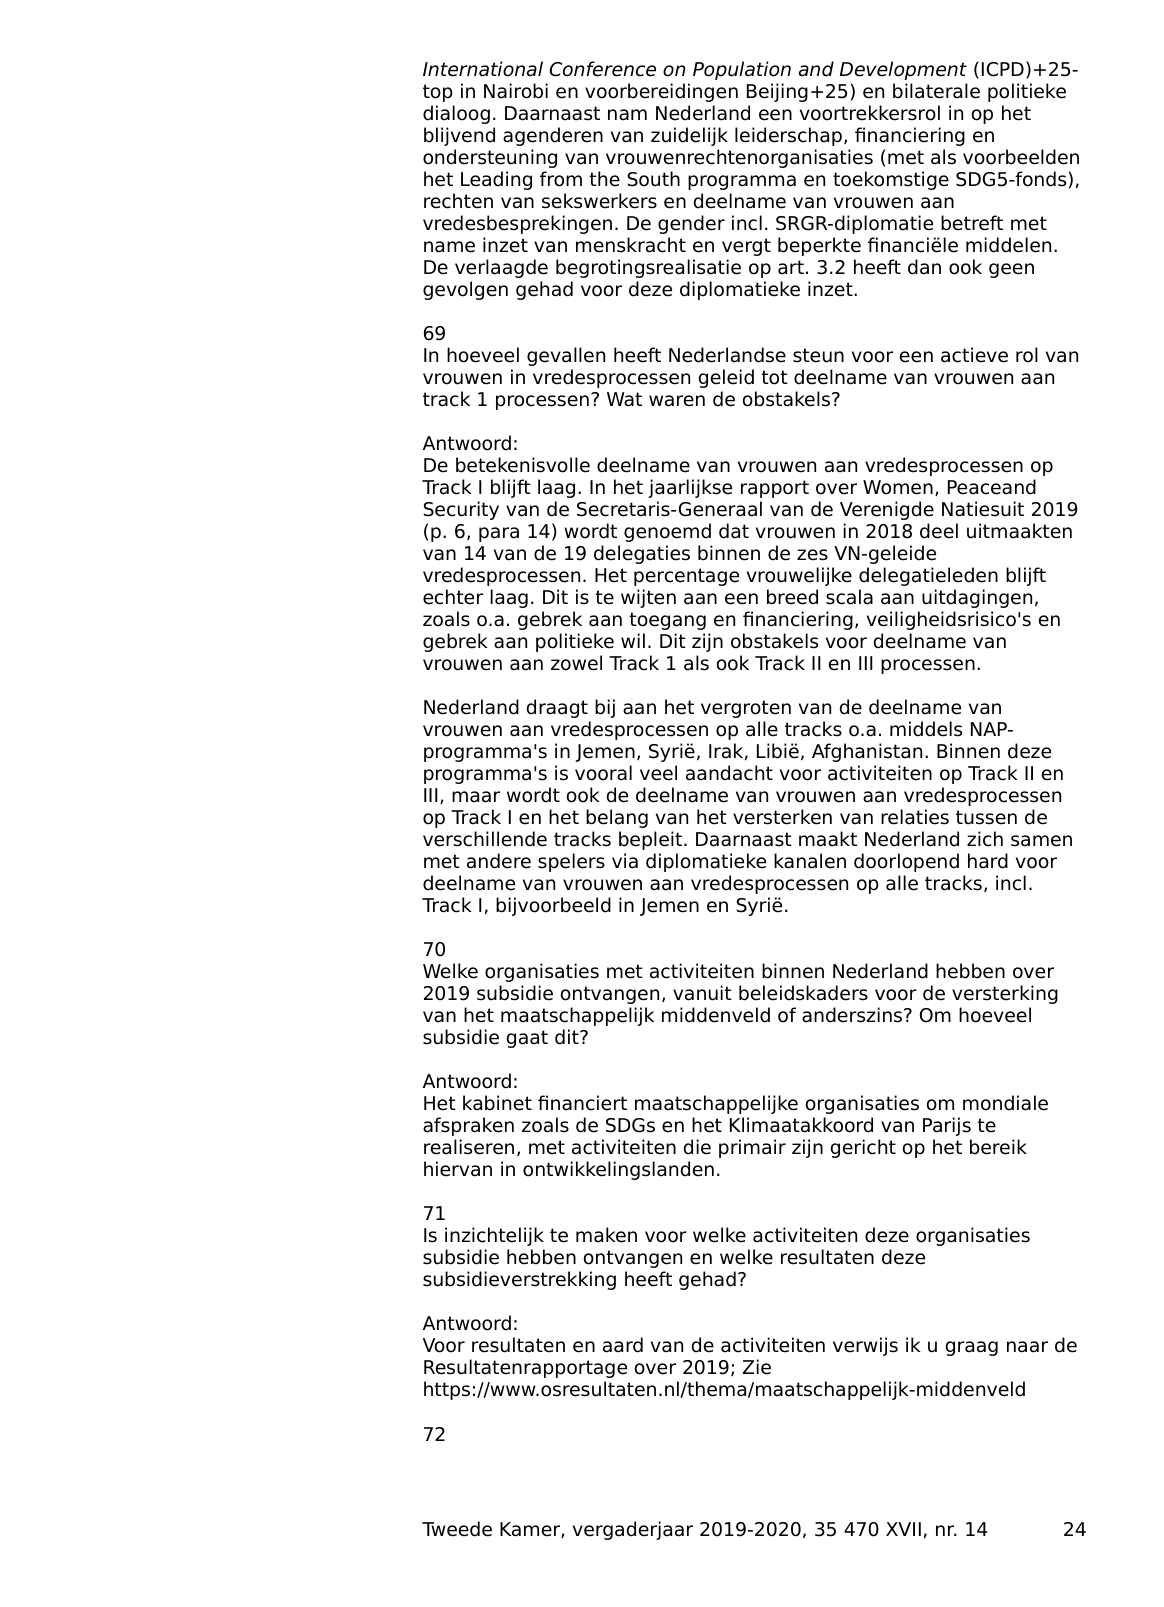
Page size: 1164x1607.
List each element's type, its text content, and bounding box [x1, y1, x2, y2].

text In hoeveel gevallen heeft Nederlandse steun voor een actieve rol van vrouwen in vredesprocessen geleid tot deelname van vrouwen aan track 1 processen? Wat waren de obstakels? [422, 345, 1087, 411]
text Antwoord: [422, 433, 1087, 455]
text Antwoord: [422, 1071, 1087, 1093]
text Welke organisaties met activiteiten binnen Nederland hebben over 2019 subsidie ontvangen, vanuit beleidskaders voor de versterking van het maatschappelijk middenveld of anderszins? Om hoeveel subsidie gaat dit? [422, 961, 1087, 1049]
text 71 [422, 1203, 1087, 1225]
text Antwoord: [422, 1313, 1087, 1335]
text International Conference on Population and Development (ICPD)+25-top in Nairobi en voorbereidingen Beijing+25) en bilaterale politieke dialoog. Daarnaast nam Nederland een voortrekkersrol in op het blijvend agenderen van zuidelijk leiderschap, financiering en ondersteuning van vrouwenrechtenorganisaties (met als voorbeelden het Leading from the South programma en toekomstige SDG5-fonds), rechten van sekswerkers en deelname van vrouwen aan vredesbesprekingen. De gender incl. SRGR-diplomatie betreft met name inzet van menskracht en vergt beperkte financiële middelen. De verlaagde begrotingsrealisatie op art. 3.2 heeft dan ook geen gevolgen gehad voor deze diplomatieke inzet. [422, 59, 1087, 301]
text Voor resultaten en aard van de activiteiten verwijs ik u graag naar de Resultatenrapportage over 2019; Zie https://www.osresultaten.nl/thema/maatschappelijk-middenveld [422, 1335, 1087, 1401]
text Is inzichtelijk te maken voor welke activiteiten deze organisaties subsidie hebben ontvangen en welke resultaten deze subsidieverstrekking heeft gehad? [422, 1225, 1087, 1291]
text Nederland draagt bij aan het vergroten van de deelname van vrouwen aan vredesprocessen op alle tracks o.a. middels NAP- programma's in Jemen, Syrië, Irak, Libië, Afghanistan. Binnen deze programma's is vooral veel aandacht voor activiteiten op Track II en III, maar wordt ook de deelname van vrouwen aan vredesprocessen op Track I en het belang van het versterken van relaties tussen de verschillende tracks bepleit. Daarnaast maakt Nederland zich samen met andere spelers via diplomatieke kanalen doorlopend hard voor deelname van vrouwen aan vredesprocessen op alle tracks, incl. Track I, bijvoorbeeld in Jemen en Syrië. [422, 697, 1087, 917]
text Het kabinet financiert maatschappelijke organisaties om mondiale afspraken zoals de SDGs en het Klimaatakkoord van Parijs te realiseren, met activiteiten die primair zijn gericht op het bereik hiervan in ontwikkelingslanden. [422, 1093, 1087, 1181]
text 72 [422, 1423, 1087, 1445]
text 70 [422, 939, 1087, 961]
text 69 [422, 323, 1087, 345]
text De betekenisvolle deelname van vrouwen aan vredesprocessen op Track I blijft laag. In het jaarlijkse rapport over Women, Peaceand Security van de Secretaris-Generaal van de Verenigde Natiesuit 2019 (p. 6, para 14) wordt genoemd dat vrouwen in 2018 deel uitmaakten van 14 van de 19 delegaties binnen de zes VN-geleide vredesprocessen. Het percentage vrouwelijke delegatieleden blijft echter laag. Dit is te wijten aan een breed scala aan uitdagingen, zoals o.a. gebrek aan toegang en financiering, veiligheidsrisico's en gebrek aan politieke wil. Dit zijn obstakels voor deelname van vrouwen aan zowel Track 1 als ook Track II en III processen. [422, 455, 1087, 675]
